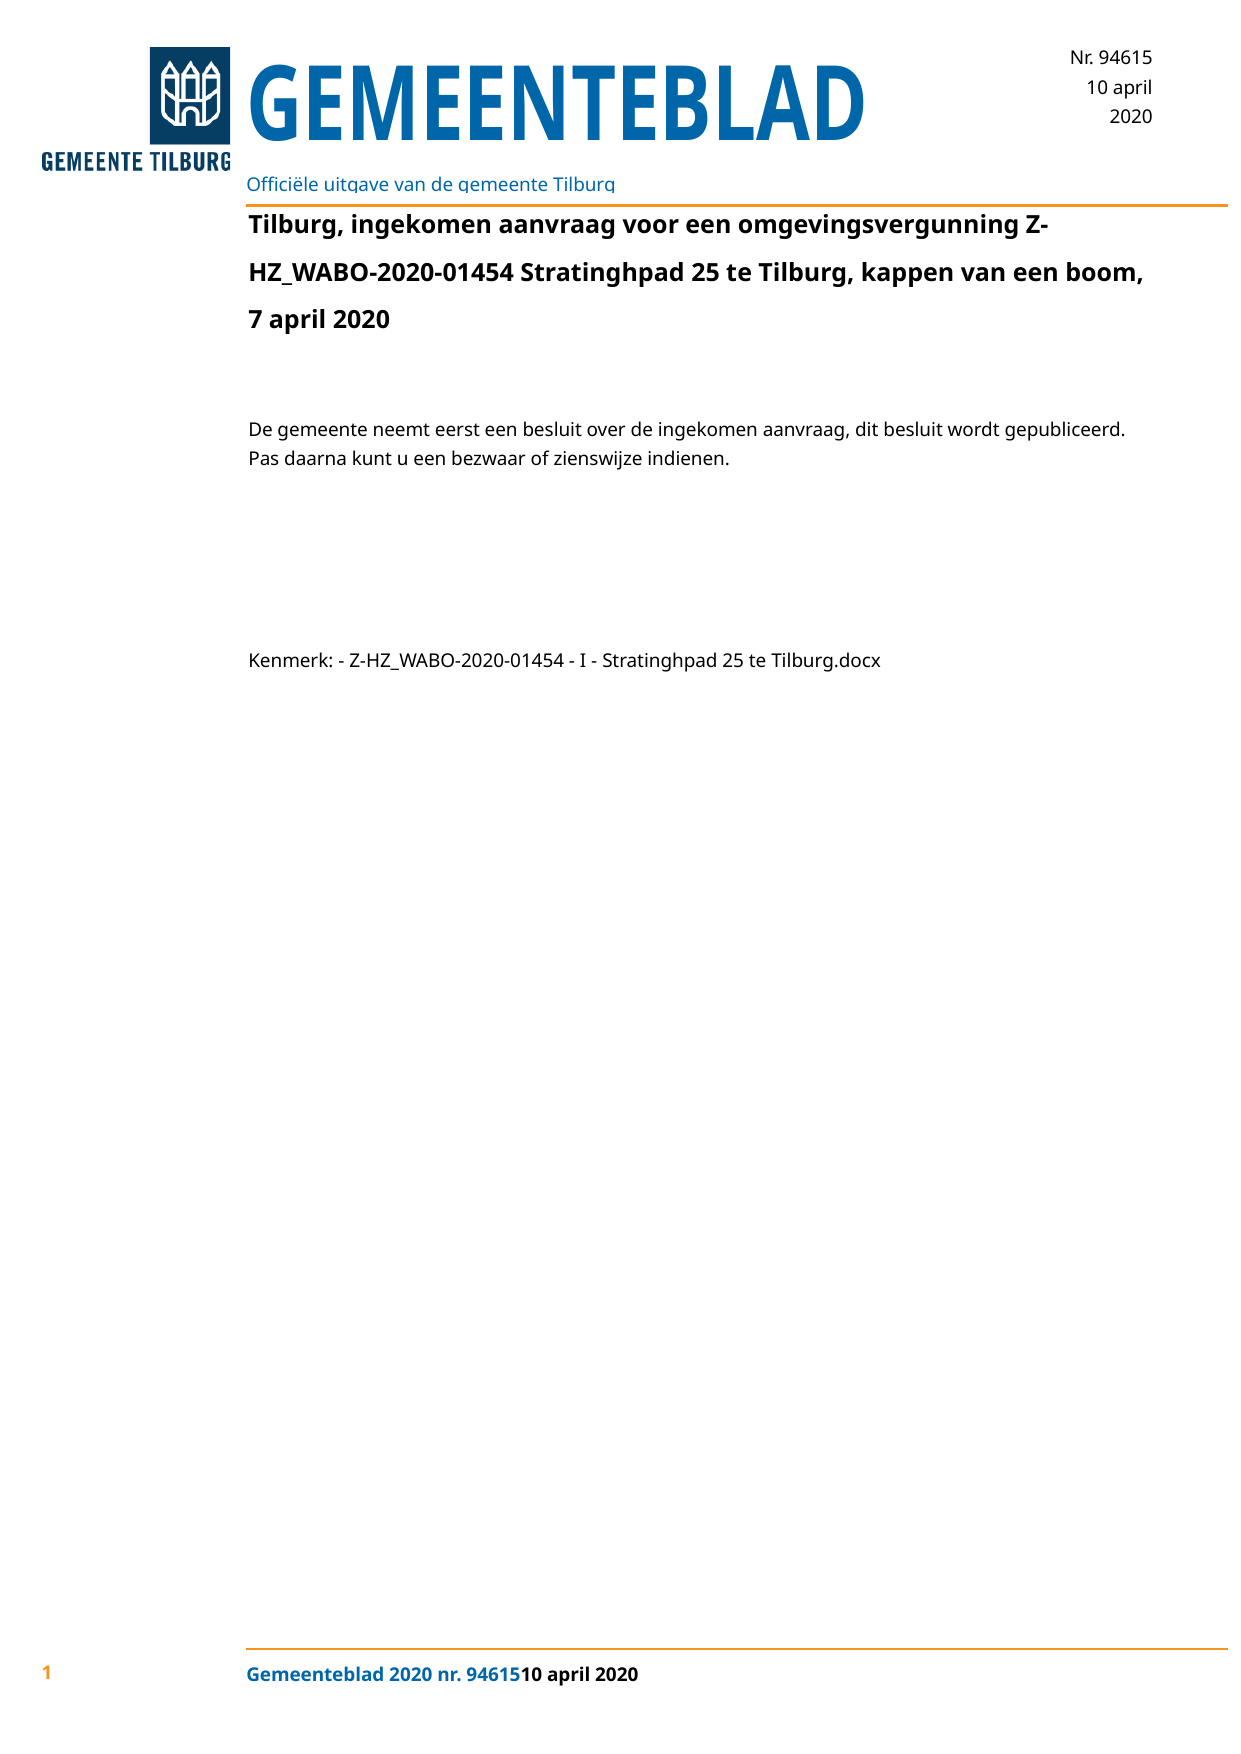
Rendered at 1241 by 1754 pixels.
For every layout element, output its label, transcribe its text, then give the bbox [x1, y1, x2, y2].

picture [41, 47, 231, 172]
text De gemeente neemt eerst een besluit over de ingekomen aanvraag, dit besluit wordt gepubliceerd. Pas daarna kunt u een bezwaar of zienswijze indienen. [248, 416, 1152, 471]
text Kenmerk: - Z-HZ_WABO-2020-01454 - I - Stratinghpad 25 te Tilburg.docx [248, 647, 1152, 673]
text Tilburg, ingekomen aanvraag voor een omgevingsvergunning Z-HZ_WABO-2020-01454 Stratinghpad 25 te Tilburg, kappen van een boom, 7 april 2020 [248, 207, 1152, 336]
